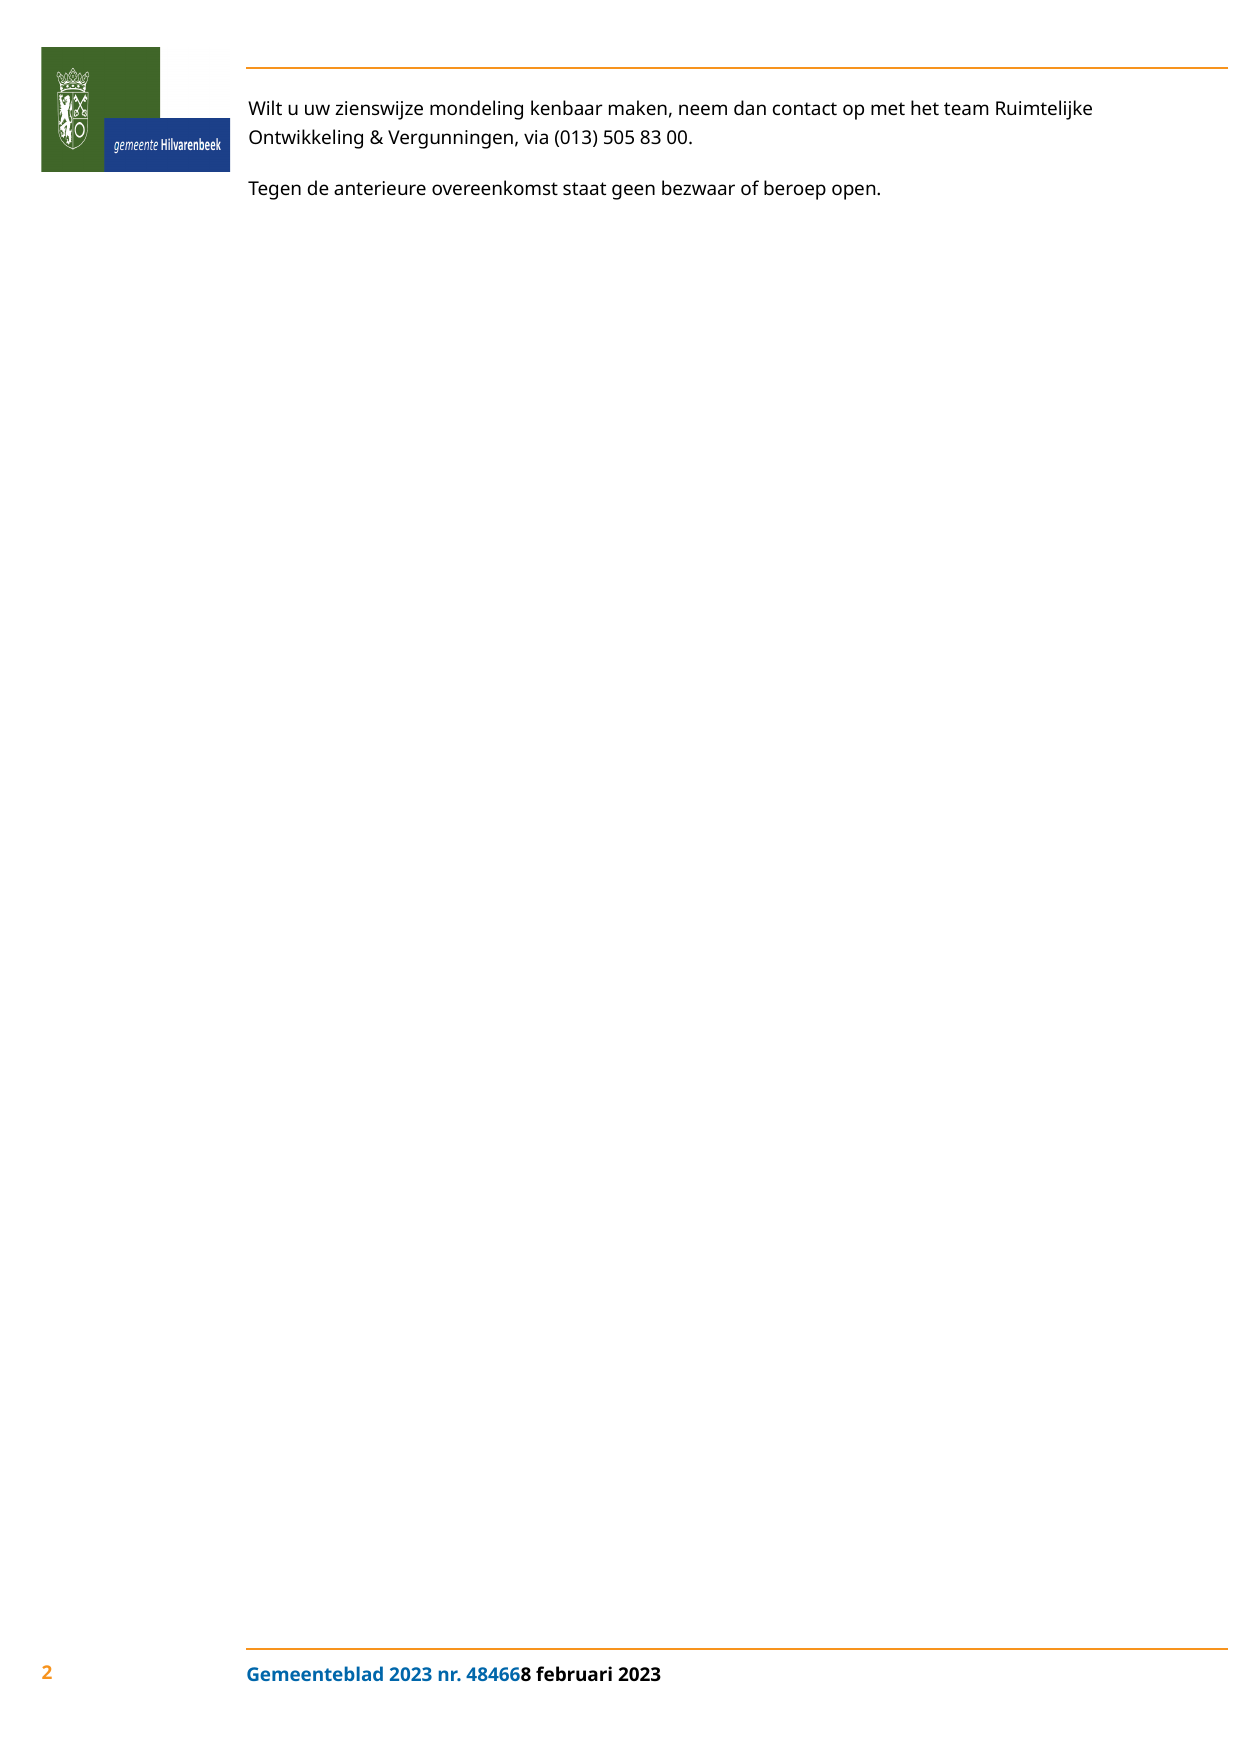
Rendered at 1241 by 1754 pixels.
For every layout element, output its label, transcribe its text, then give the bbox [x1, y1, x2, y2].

picture [41, 47, 231, 172]
text Tegen de anterieure overeenkomst staat geen bezwaar of beroep open. [248, 175, 1152, 201]
text Wilt u uw zienswijze mondeling kenbaar maken, neem dan contact op met het team Ruimtelijke Ontwikkeling & Vergunningen, via (013) 505 83 00. [248, 95, 1152, 150]
